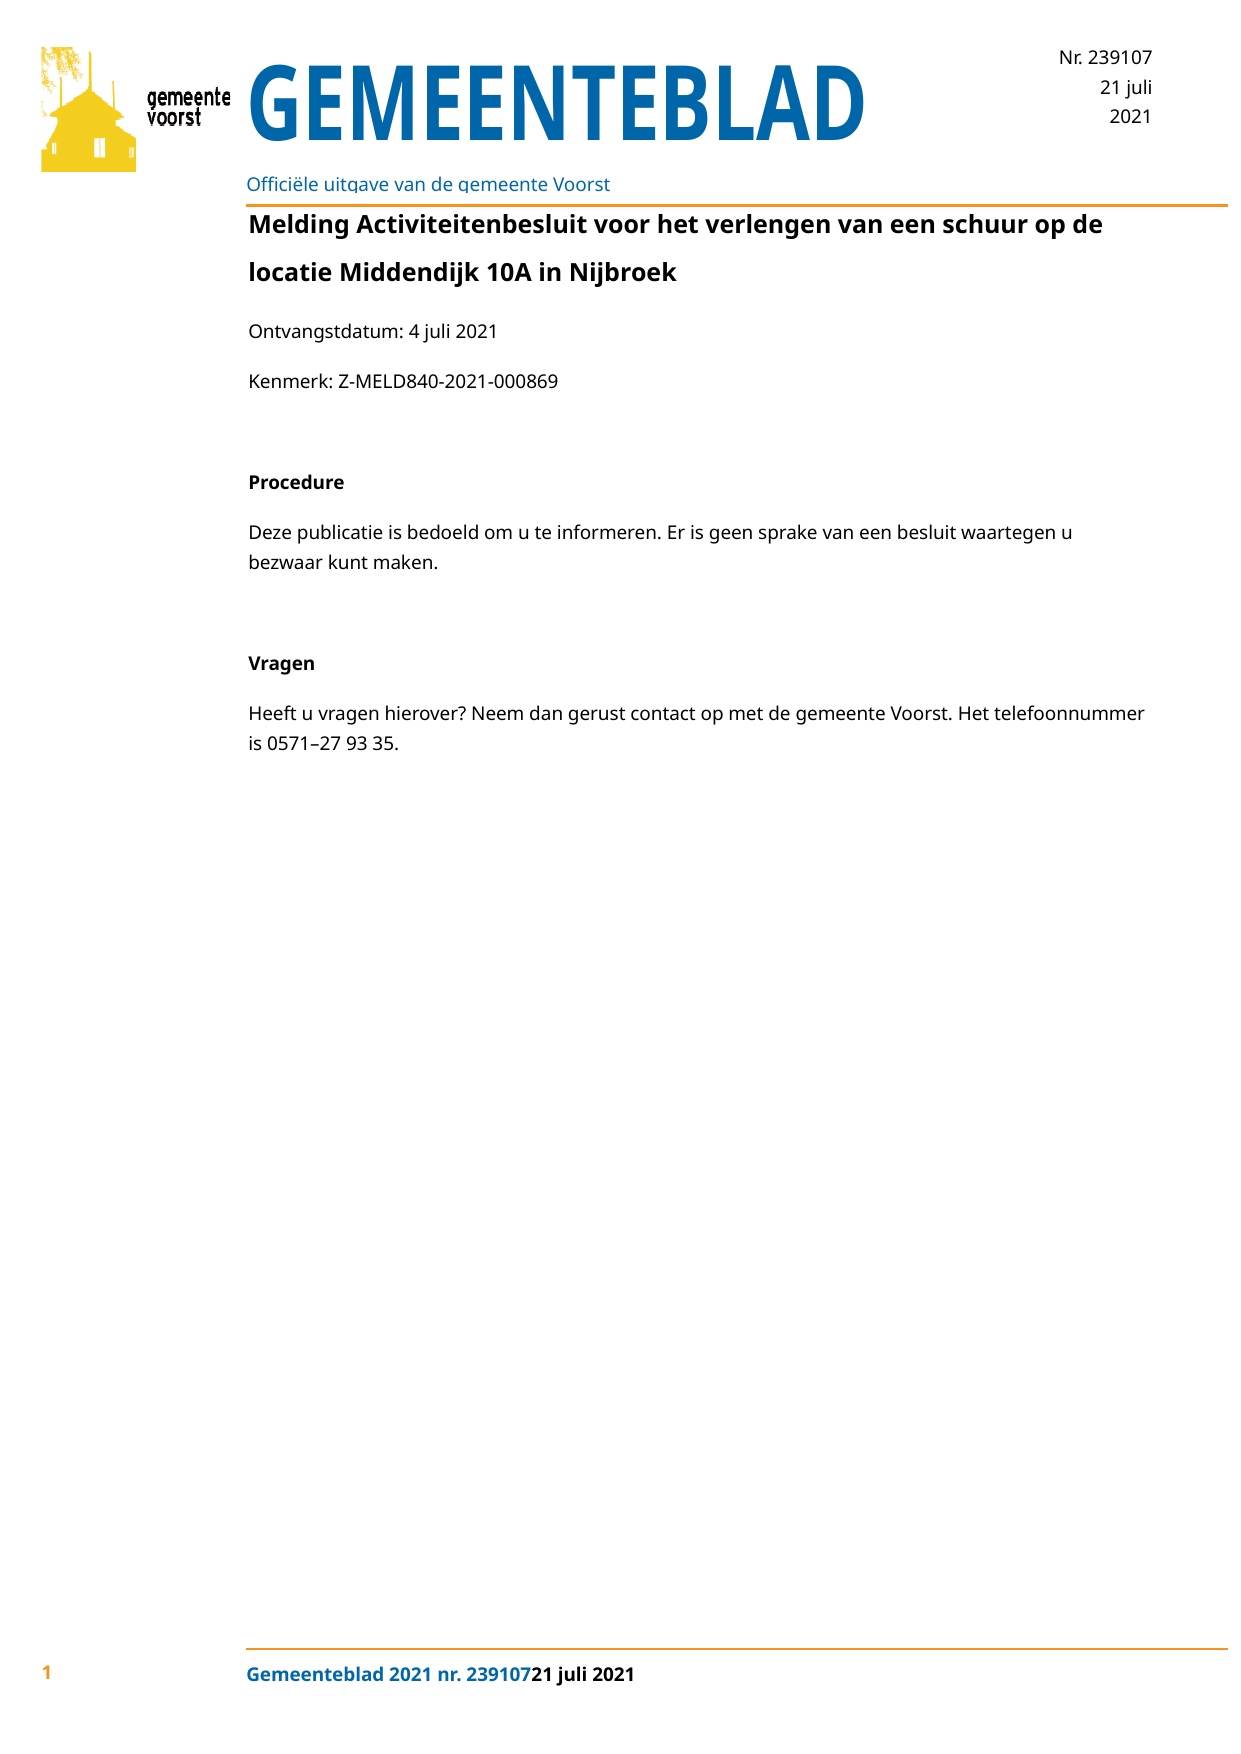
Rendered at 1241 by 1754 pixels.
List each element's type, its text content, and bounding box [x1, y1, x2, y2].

text Melding Activiteitenbesluit voor het verlengen van een schuur op de locatie Middendijk 10A in Nijbroek [248, 207, 1152, 288]
picture [41, 47, 231, 172]
text Heeft u vragen hierover? Neem dan gerust contact op met de gemeente Voorst. Het telefoonnummer is 0571–27 93 35. [248, 700, 1152, 756]
text Deze publicatie is bedoeld om u te informeren. Er is geen sprake van een besluit waartegen u bezwaar kunt maken. [248, 519, 1152, 575]
text Kenmerk: Z-MELD840-2021-000869 [248, 368, 1152, 394]
text Procedure [248, 469, 1152, 495]
text Ontvangstdatum: 4 juli 2021 [248, 318, 1152, 344]
text Vragen [248, 650, 1152, 676]
